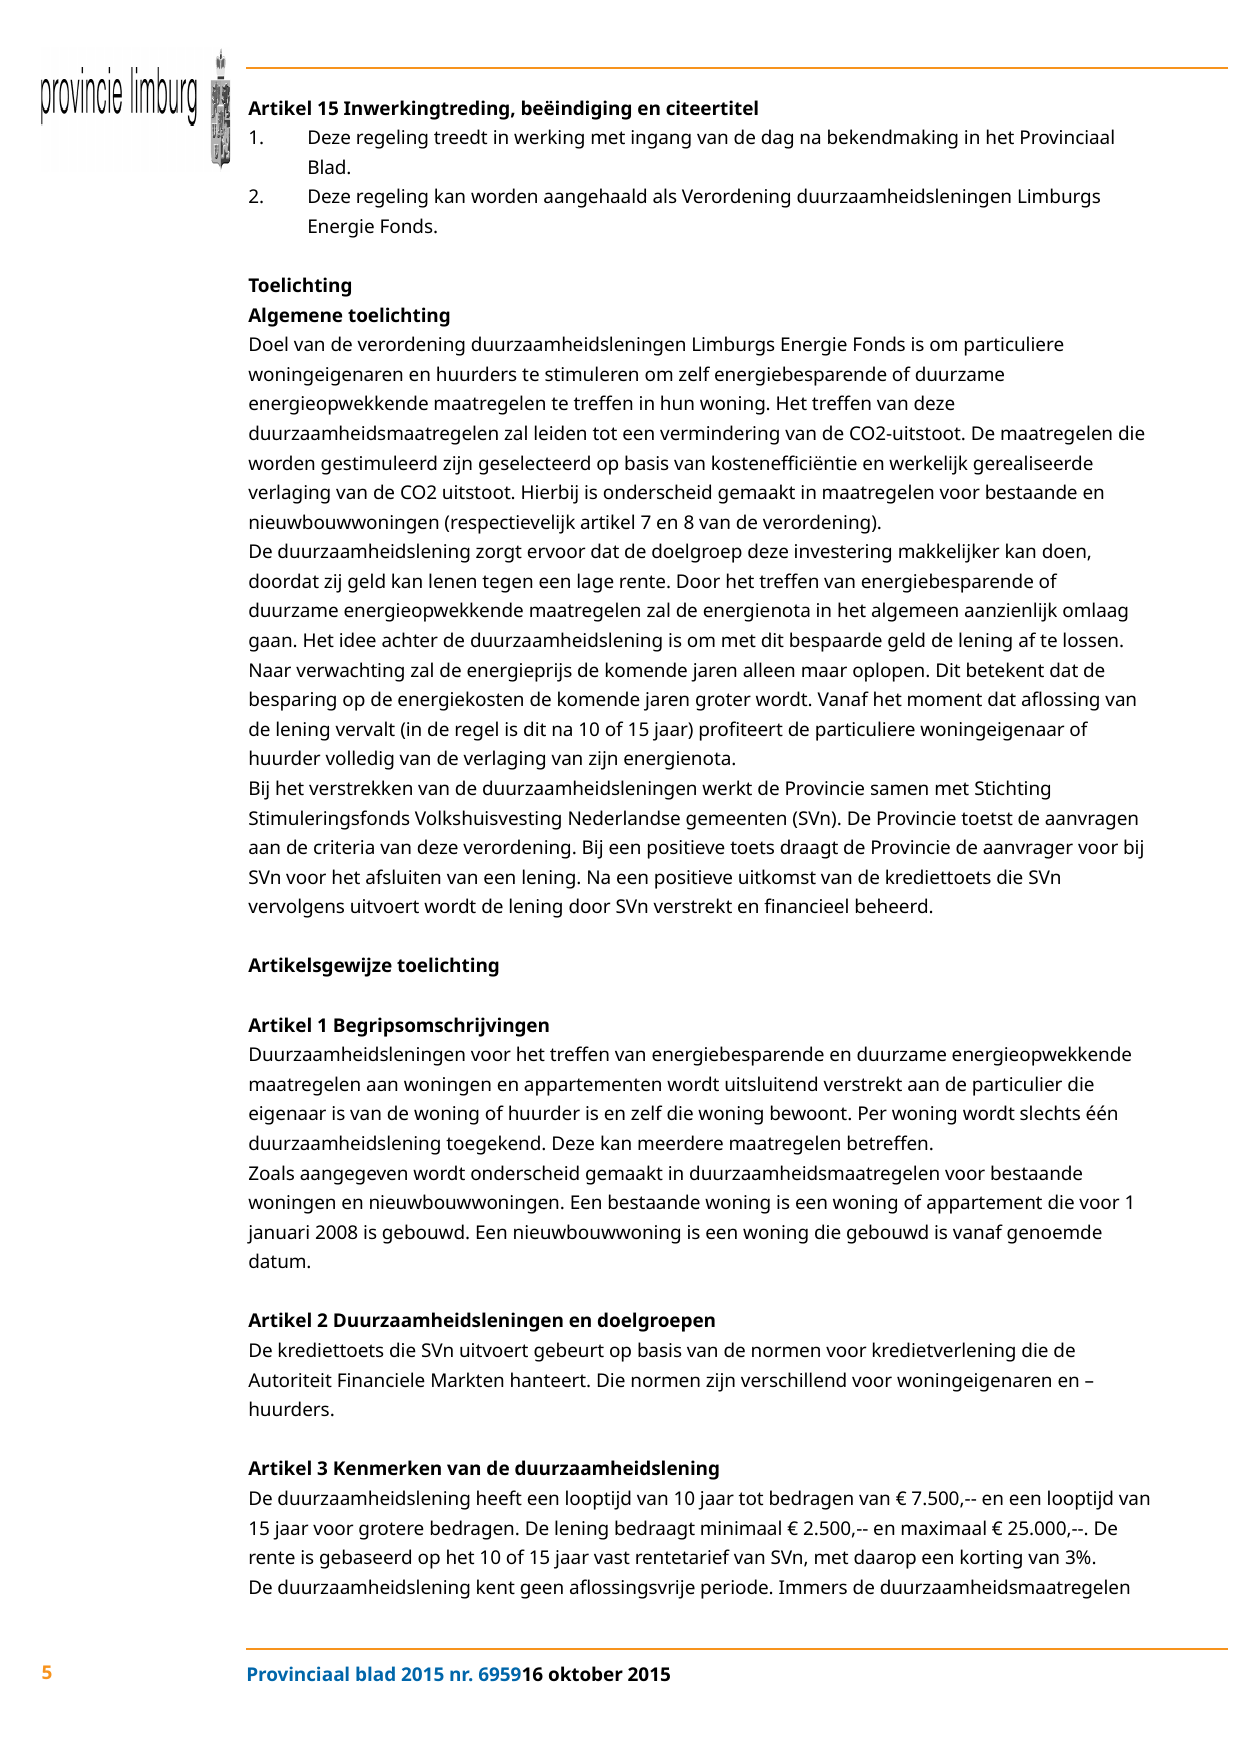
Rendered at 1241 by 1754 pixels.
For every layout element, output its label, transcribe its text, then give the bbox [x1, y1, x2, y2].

text Doel van de verordening duurzaamheidsleningen Limburgs Energie Fonds is om particuliere woningeigenaren en huurders te stimuleren om zelf energiebesparende of duurzame energieopwekkende maatregelen te treffen in hun woning. Het treffen van deze duurzaamheidsmaatregelen zal leiden tot een vermindering van de CO2-uitstoot. De maatregelen die worden gestimuleerd zijn geselecteerd op basis van kostenefficiëntie en werkelijk gerealiseerde verlaging van de CO2 uitstoot. Hierbij is onderscheid gemaakt in maatregelen voor bestaande en nieuwbouwwoningen (respectievelijk artikel 7 en 8 van de verordening). [248, 331, 1152, 535]
picture [41, 47, 231, 172]
list Deze regeling kan worden aangehaald als Verordening duurzaamheidsleningen Limburgs Energie Fonds. [248, 183, 1152, 239]
text Zoals aangegeven wordt onderscheid gemaakt in duurzaamheidsmaatregelen voor bestaande woningen en nieuwbouwwoningen. Een bestaande woning is een woning of appartement die voor 1 januari 2008 is gebouwd. Een nieuwbouwwoning is een woning die gebouwd is vanaf genoemde datum. [248, 1160, 1152, 1274]
text Artikel 15 Inwerkingtreding, beëindiging en citeertitel [248, 95, 1152, 121]
text Artikel 3 Kenmerken van de duurzaamheidslening [248, 1456, 1152, 1481]
text Artikel 2 Duurzaamheidsleningen en doelgroepen [248, 1308, 1152, 1333]
text Artikel 1 Begripsomschrijvingen [248, 1012, 1152, 1038]
text De duurzaamheidslening heeft een looptijd van 10 jaar tot bedragen van € 7.500,-- en een looptijd van [248, 1485, 1152, 1511]
text Toelichting [248, 272, 1152, 298]
text Bij het verstrekken van de duurzaamheidsleningen werkt de Provincie samen met Stichting Stimuleringsfonds Volkshuisvesting Nederlandse gemeenten (SVn). De Provincie toetst de aanvragen aan de criteria van deze verordening. Bij een positieve toets draagt de Provincie de aanvrager voor bij SVn voor het afsluiten van een lening. Na een positieve uitkomst van de krediettoets die SVn vervolgens uitvoert wordt de lening door SVn verstrekt en financieel beheerd. [248, 775, 1152, 919]
text Algemene toelichting [248, 302, 1152, 328]
text De krediettoets die SVn uitvoert gebeurt op basis van de normen voor kredietverlening die de Autoriteit Financiele Markten hanteert. Die normen zijn verschillend voor woningeigenaren en –huurders. [248, 1337, 1152, 1422]
text De duurzaamheidslening kent geen aflossingsvrije periode. Immers de duurzaamheidsmaatregelen [248, 1574, 1152, 1600]
text 15 jaar voor grotere bedragen. De lening bedraagt minimaal € 2.500,-- en maximaal € 25.000,--. De rente is gebaseerd op het 10 of 15 jaar vast rentetarief van SVn, met daarop een korting van 3%. [248, 1515, 1152, 1570]
text Artikelsgewijze toelichting [248, 953, 1152, 978]
text De duurzaamheidslening zorgt ervoor dat de doelgroep deze investering makkelijker kan doen, doordat zij geld kan lenen tegen een lage rente. Door het treffen van energiebesparende of duurzame energieopwekkende maatregelen zal de energienota in het algemeen aanzienlijk omlaag gaan. Het idee achter de duurzaamheidslening is om met dit bespaarde geld de lening af te lossen. Naar verwachting zal de energieprijs de komende jaren alleen maar oplopen. Dit betekent dat de besparing op de energiekosten de komende jaren groter wordt. Vanaf het moment dat aflossing van de lening vervalt (in de regel is dit na 10 of 15 jaar) profiteert de particuliere woningeigenaar of huurder volledig van de verlaging van zijn energienota. [248, 538, 1152, 771]
list Deze regeling treedt in werking met ingang van de dag na bekendmaking in het Provinciaal Blad. [248, 124, 1152, 180]
text Duurzaamheidsleningen voor het treffen van energiebesparende en duurzame energieopwekkende maatregelen aan woningen en appartementen wordt uitsluitend verstrekt aan de particulier die eigenaar is van de woning of huurder is en zelf die woning bewoont. Per woning wordt slechts één duurzaamheidslening toegekend. Deze kan meerdere maatregelen betreffen. [248, 1041, 1152, 1156]
